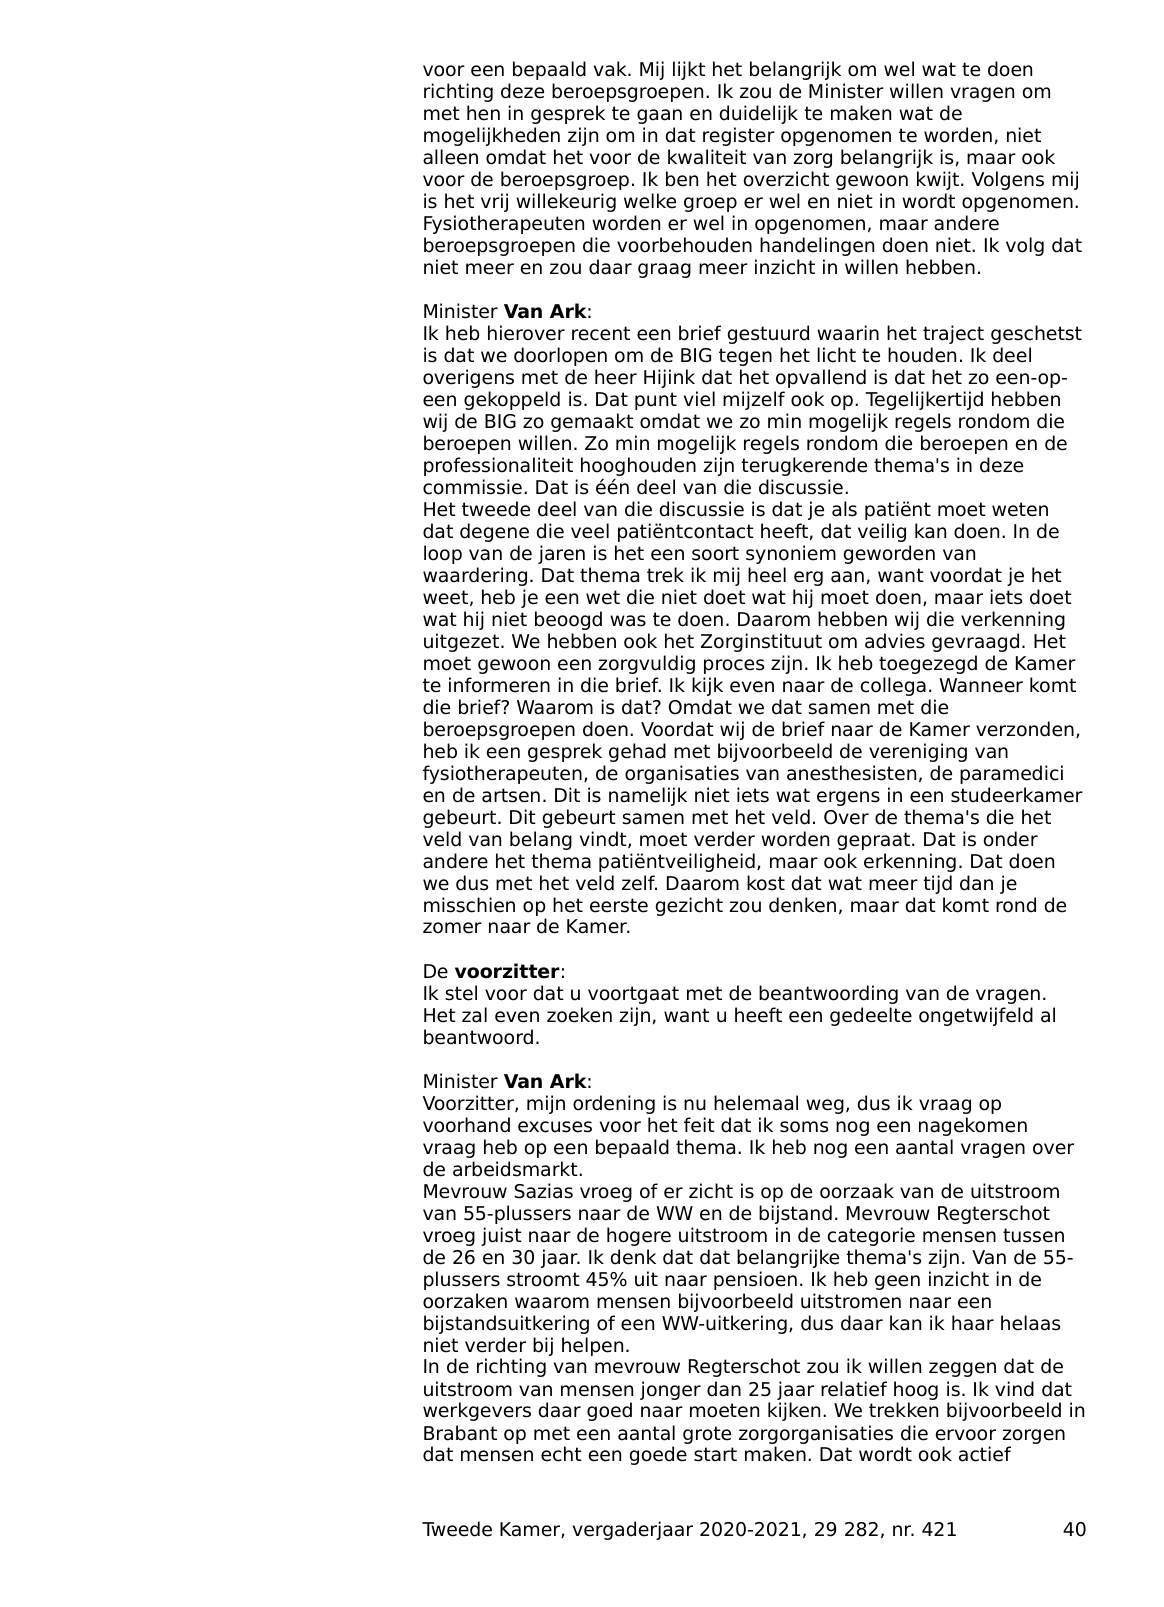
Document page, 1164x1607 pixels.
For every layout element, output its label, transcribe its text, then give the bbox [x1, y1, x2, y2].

text Minister Van Ark: [422, 1071, 1087, 1093]
text In de richting van mevrouw Regterschot zou ik willen zeggen dat de uitstroom van mensen jonger dan 25 jaar relatief hoog is. Ik vind dat werkgevers daar goed naar moeten kijken. We trekken bijvoorbeeld in Brabant op met een aantal grote zorgorganisaties die ervoor zorgen dat mensen echt een goede start maken. Dat wordt ook actief [422, 1356, 1087, 1466]
text Voorzitter, mijn ordening is nu helemaal weg, dus ik vraag op voorhand excuses voor het feit dat ik soms nog een nagekomen vraag heb op een bepaald thema. Ik heb nog een aantal vragen over de arbeidsmarkt. [422, 1093, 1087, 1181]
text Ik heb hierover recent een brief gestuurd waarin het traject geschetst is dat we doorlopen om de BIG tegen het licht te houden. Ik deel overigens met de heer Hijink dat het opvallend is dat het zo een-op-een gekoppeld is. Dat punt viel mijzelf ook op. Tegelijkertijd hebben wij de BIG zo gemaakt omdat we zo min mogelijk regels rondom die beroepen willen. Zo min mogelijk regels rondom die beroepen en de professionaliteit hooghouden zijn terugkerende thema's in deze commissie. Dat is één deel van die discussie. [422, 323, 1087, 499]
text Minister Van Ark: [422, 301, 1087, 323]
text Ik stel voor dat u voortgaat met de beantwoording van de vragen. Het zal even zoeken zijn, want u heeft een gedeelte ongetwijfeld al beantwoord. [422, 983, 1087, 1048]
text Het tweede deel van die discussie is dat je als patiënt moet weten dat degene die veel patiëntcontact heeft, dat veilig kan doen. In de loop van de jaren is het een soort synoniem geworden van waardering. Dat thema trek ik mij heel erg aan, want voordat je het weet, heb je een wet die niet doet wat hij moet doen, maar iets doet wat hij niet beoogd was te doen. Daarom hebben wij die verkenning uitgezet. We hebben ook het Zorginstituut om advies gevraagd. Het moet gewoon een zorgvuldig proces zijn. Ik heb toegezegd de Kamer te informeren in die brief. Ik kijk even naar de collega. Wanneer komt die brief? Waarom is dat? Omdat we dat samen met die beroepsgroepen doen. Voordat wij de brief naar de Kamer verzonden, heb ik een gesprek gehad met bijvoorbeeld de vereniging van fysiotherapeuten, de organisaties van anesthesisten, de paramedici en de artsen. Dit is namelijk niet iets wat ergens in een studeerkamer gebeurt. Dit gebeurt samen met het veld. Over de thema's die het veld van belang vindt, moet verder worden gepraat. Dat is onder andere het thema patiëntveiligheid, maar ook erkenning. Dat doen we dus met het veld zelf. Daarom kost dat wat meer tijd dan je misschien op het eerste gezicht zou denken, maar dat komt rond de zomer naar de Kamer. [422, 499, 1087, 938]
text Mevrouw Sazias vroeg of er zicht is op de oorzaak van de uitstroom van 55-plussers naar de WW en de bijstand. Mevrouw Regterschot vroeg juist naar de hogere uitstroom in de categorie mensen tussen de 26 en 30 jaar. Ik denk dat dat belangrijke thema's zijn. Van de 55-plussers stroomt 45% uit naar pensioen. Ik heb geen inzicht in de oorzaken waarom mensen bijvoorbeeld uitstromen naar een bijstandsuitkering of een WW-uitkering, dus daar kan ik haar helaas niet verder bij helpen. [422, 1181, 1087, 1356]
text voor een bepaald vak. Mij lijkt het belangrijk om wel wat te doen richting deze beroepsgroepen. Ik zou de Minister willen vragen om met hen in gesprek te gaan en duidelijk te maken wat de mogelijkheden zijn om in dat register opgenomen te worden, niet alleen omdat het voor de kwaliteit van zorg belangrijk is, maar ook voor de beroepsgroep. Ik ben het overzicht gewoon kwijt. Volgens mij is het vrij willekeurig welke groep er wel en niet in wordt opgenomen. Fysiotherapeuten worden er wel in opgenomen, maar andere beroepsgroepen die voorbehouden handelingen doen niet. Ik volg dat niet meer en zou daar graag meer inzicht in willen hebben. [422, 59, 1087, 279]
text De voorzitter: [422, 961, 1087, 983]
